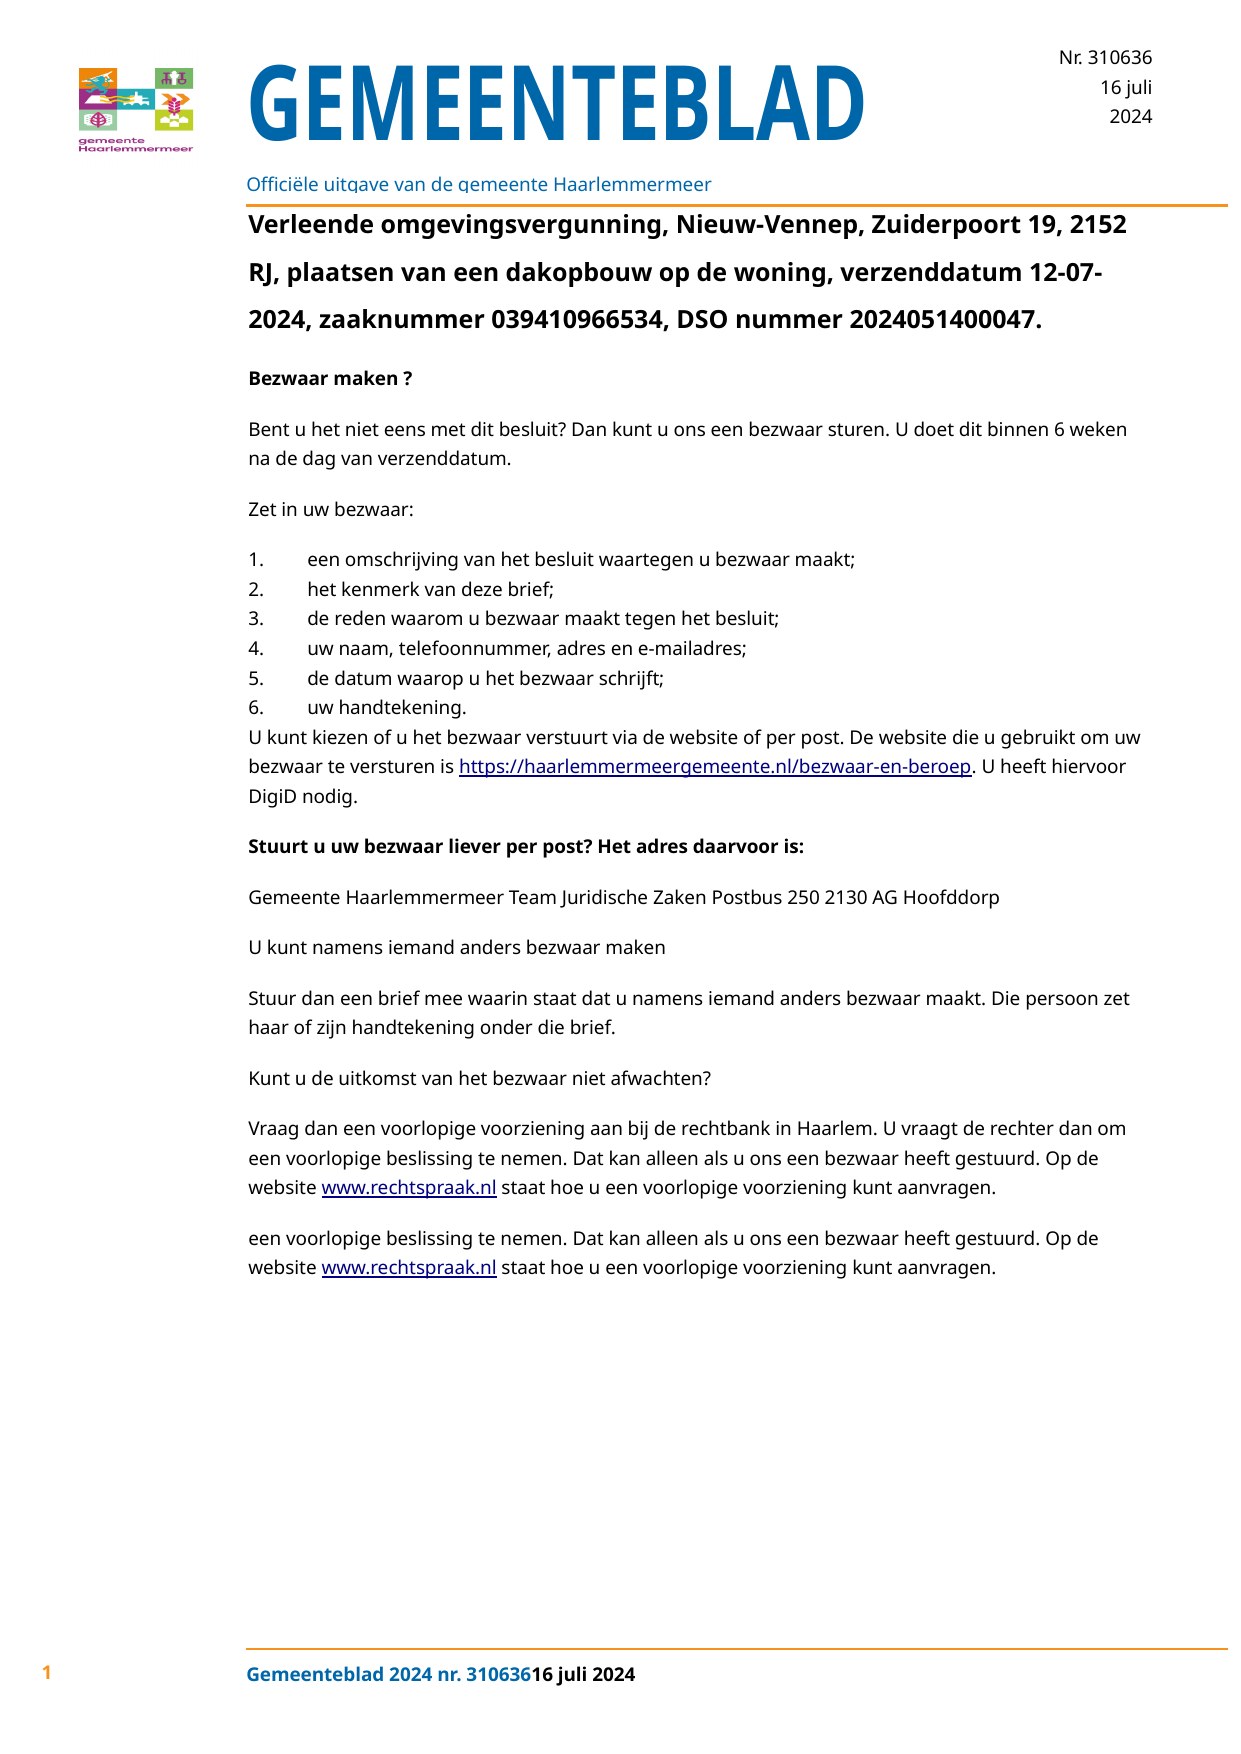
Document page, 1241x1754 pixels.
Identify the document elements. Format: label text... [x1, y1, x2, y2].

list de datum waarop u het bezwaar schrijft; [248, 665, 1152, 690]
text een voorlopige beslissing te nemen. Dat kan alleen als u ons een bezwaar heeft gestuurd. Op de website www.rechtspraak.nl staat hoe u een voorlopige voorziening kunt aanvragen. [248, 1225, 1152, 1280]
text Verleende omgevingsvergunning, Nieuw-Vennep, Zuiderpoort 19, 2152 RJ, plaatsen van een dakopbouw op de woning, verzenddatum 12-07-2024, zaaknummer 039410966534, DSO nummer 2024051400047. [248, 207, 1152, 336]
list het kenmerk van deze brief; [248, 576, 1152, 602]
text U kunt namens iemand anders bezwaar maken [248, 934, 1152, 960]
list een omschrijving van het besluit waartegen u bezwaar maakt; [248, 546, 1152, 572]
text Vraag dan een voorlopige voorziening aan bij de rechtbank in Haarlem. U vraagt de rechter dan om een voorlopige beslissing te nemen. Dat kan alleen als u ons een bezwaar heeft gestuurd. Op de website www.rechtspraak.nl staat hoe u een voorlopige voorziening kunt aanvragen. [248, 1115, 1152, 1200]
list de reden waarom u bezwaar maakt tegen het besluit; [248, 606, 1152, 631]
list uw naam, telefoonnummer, adres en e-mailadres; [248, 635, 1152, 661]
list uw handtekening. [248, 694, 1152, 720]
text Bezwaar maken ? [248, 366, 1152, 391]
text U kunt kiezen of u het bezwaar verstuurt via de website of per post. De website die u gebruikt om uw bezwaar te versturen is https://haarlemmermeergemeente.nl/bezwaar-en-beroep. U heeft hiervoor DigiD nodig. [248, 724, 1152, 809]
text Stuur dan een brief mee waarin staat dat u namens iemand anders bezwaar maakt. Die persoon zet haar of zijn handtekening onder die brief. [248, 985, 1152, 1040]
text Stuurt u uw bezwaar liever per post? Het adres daarvoor is: [248, 833, 1152, 859]
text Gemeente Haarlemmermeer Team Juridische Zaken Postbus 250 2130 AG Hoofddorp [248, 884, 1152, 909]
picture [41, 47, 231, 172]
text Bent u het niet eens met dit besluit? Dan kunt u ons een bezwaar sturen. U doet dit binnen 6 weken na de dag van verzenddatum. [248, 416, 1152, 471]
text Kunt u de uitkomst van het bezwaar niet afwachten? [248, 1065, 1152, 1090]
text Zet in uw bezwaar: [248, 496, 1152, 522]
